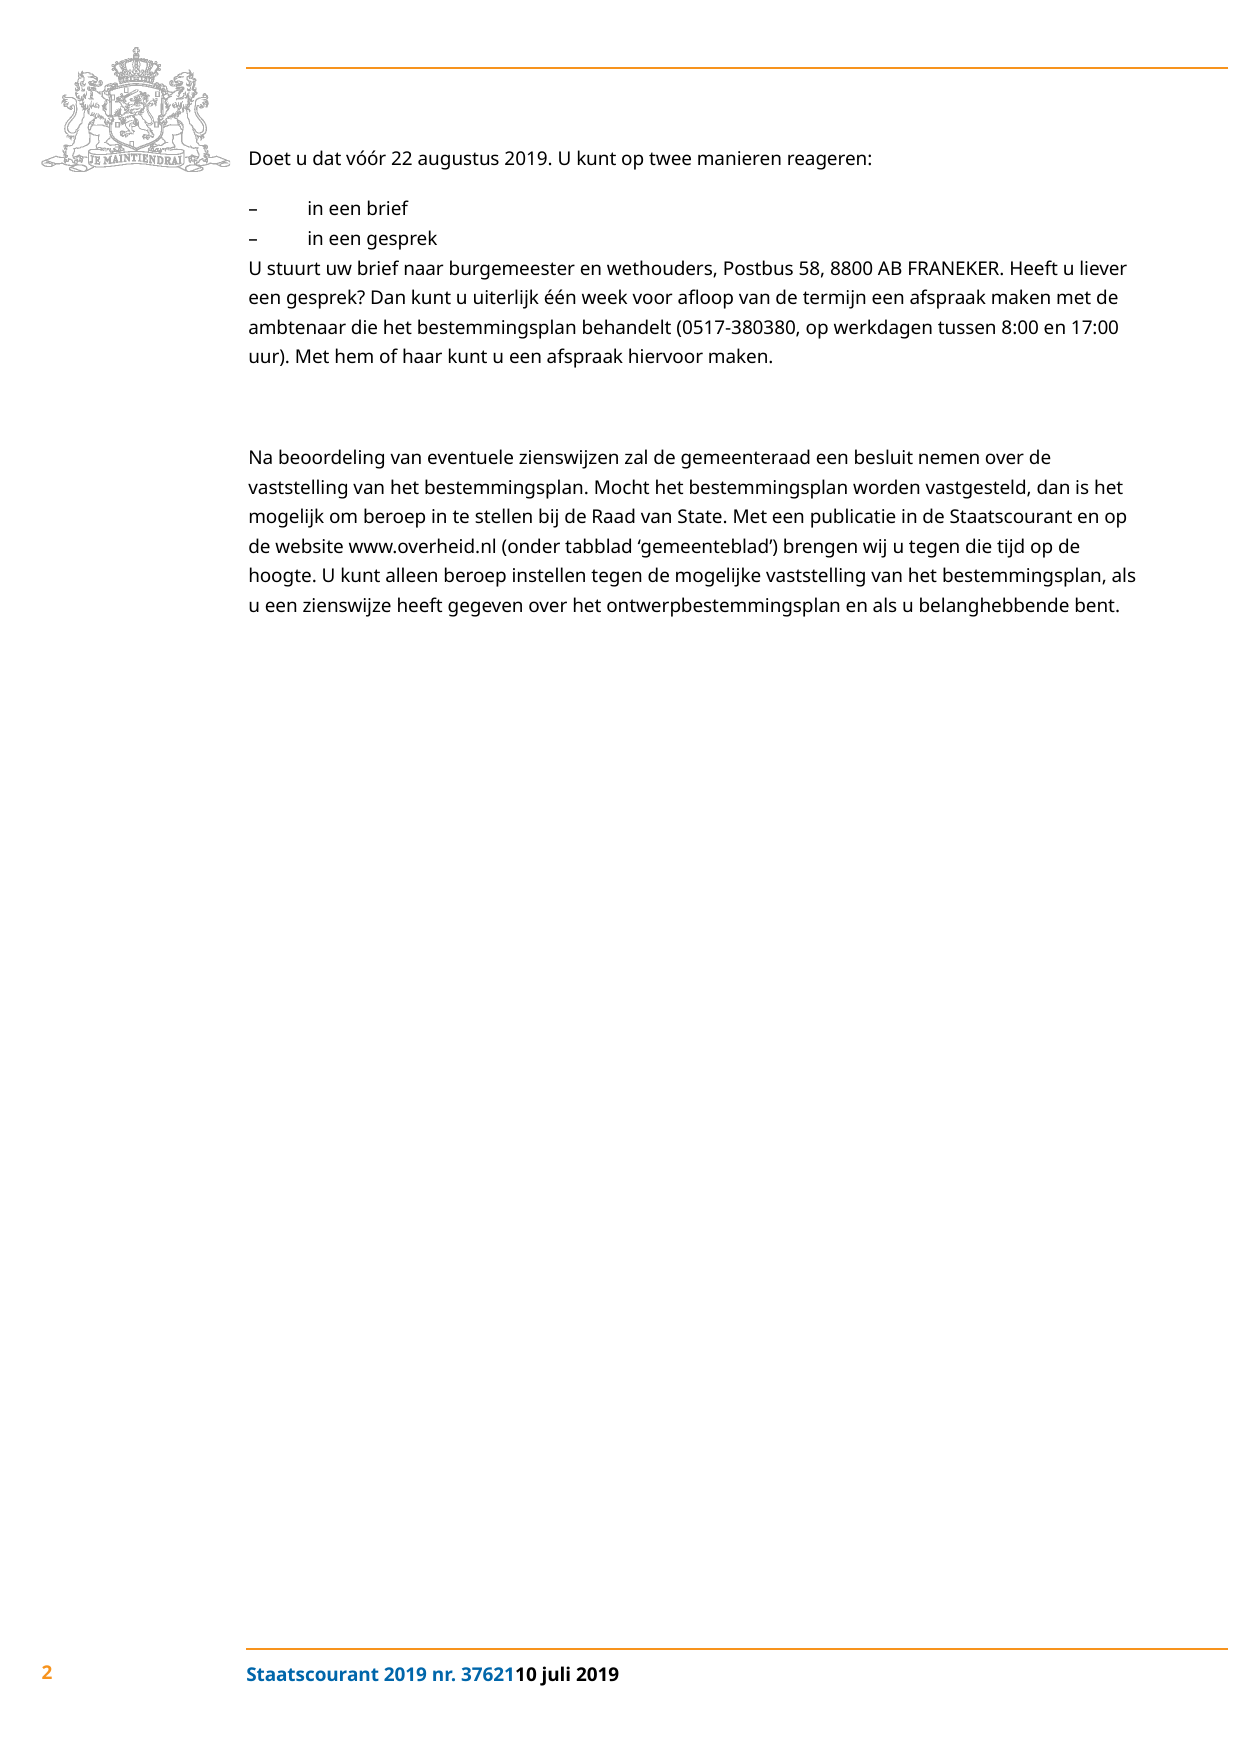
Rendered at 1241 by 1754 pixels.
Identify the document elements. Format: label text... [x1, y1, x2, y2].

picture [41, 47, 231, 172]
text U stuurt uw brief naar burgemeester en wethouders, Postbus 58, 8800 AB FRANEKER. Heeft u liever een gesprek? Dan kunt u uiterlijk één week voor afloop van de termijn een afspraak maken met de ambtenaar die het bestemmingsplan behandelt (0517-380380, op werkdagen tussen 8:00 en 17:00 uur). Met hem of haar kunt u een afspraak hiervoor maken. [248, 255, 1152, 369]
text Na beoordeling van eventuele zienswijzen zal de gemeenteraad een besluit nemen over de vaststelling van het bestemmingsplan. Mocht het bestemmingsplan worden vastgesteld, dan is het mogelijk om beroep in te stellen bij de Raad van State. Met een publicatie in de Staatscourant en op de website www.overheid.nl (onder tabblad ‘gemeenteblad’) brengen wij u tegen die tijd op de hoogte. U kunt alleen beroep instellen tegen de mogelijke vaststelling van het bestemmingsplan, als u een zienswijze heeft gegeven over het ontwerpbestemmingsplan en als u belanghebbende bent. [248, 444, 1152, 618]
list in een brief [248, 196, 1152, 221]
list in een gesprek [248, 225, 1152, 251]
text Doet u dat vóór 22 augustus 2019. U kunt op twee manieren reageren: [248, 145, 1152, 171]
